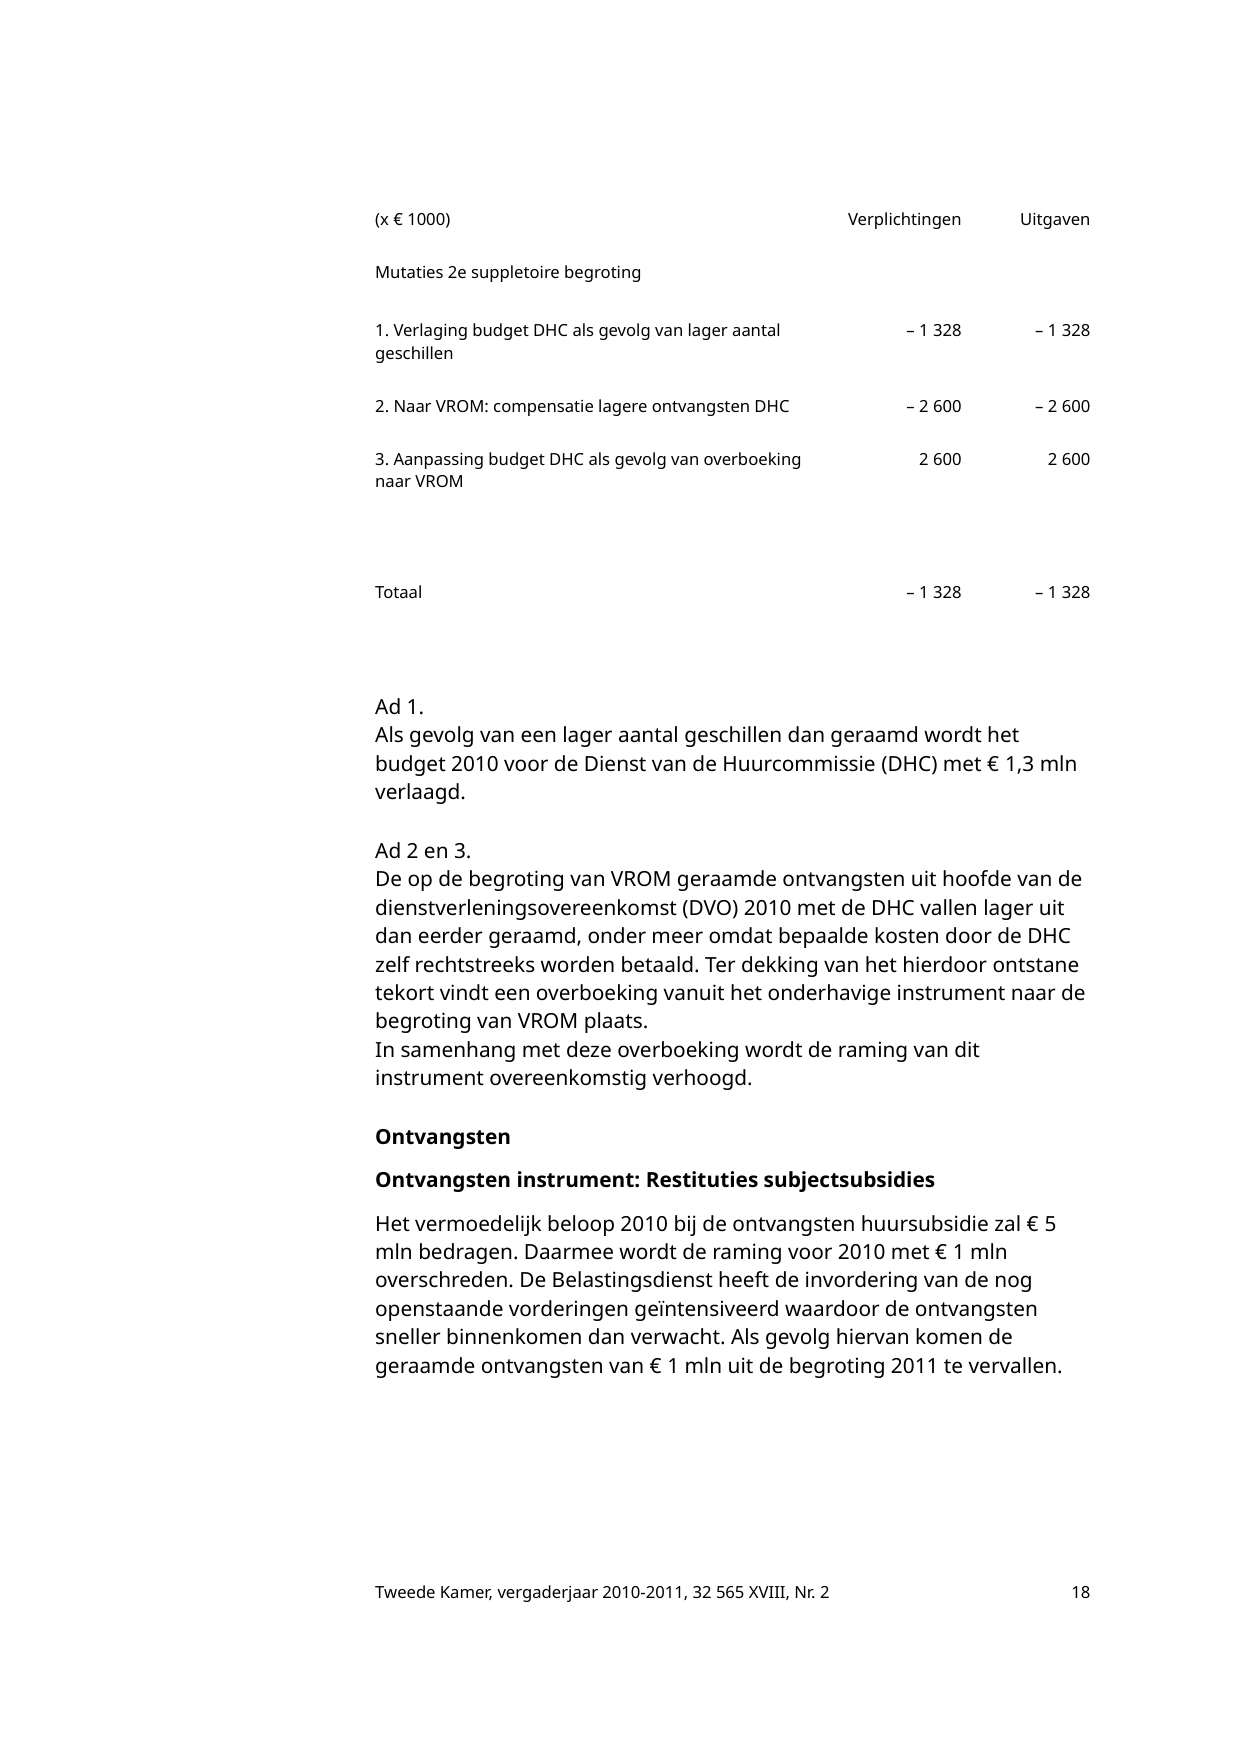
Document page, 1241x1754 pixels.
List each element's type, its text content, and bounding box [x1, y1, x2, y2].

table_cell 1. Verlaging budget DHC als gevolg van lager aantal geschillen [375, 319, 833, 394]
table_cell – 1 328 [833, 319, 961, 394]
table_cell [833, 523, 961, 581]
text Ontvangsten instrument: Restituties subjectsubsidies [375, 1165, 1090, 1194]
text Als gevolg van een lager aantal geschillen dan geraamd wordt het budget 2010 voor de Dienst van de Huurcommissie (DHC) met € 1,3 mln verlaagd. [375, 721, 1090, 806]
table_cell Mutaties 2e suppletoire begroting [375, 261, 833, 319]
table_cell [961, 523, 1090, 581]
text Ad 2 en 3. [375, 836, 1090, 864]
table_cell – 1 328 [833, 581, 961, 634]
text In samenhang met deze overboeking wordt de raming van dit instrument overeenkomstig verhoogd. [375, 1035, 1090, 1092]
table_cell 3. Aanpassing budget DHC als gevolg van overboeking naar VROM [375, 447, 833, 523]
table_cell – 2 600 [961, 395, 1090, 447]
text Ad 1. [375, 692, 1090, 721]
table_header (x € 1000) [375, 208, 833, 261]
table_header Uitgaven [961, 208, 1090, 261]
table_cell – 1 328 [961, 319, 1090, 394]
table_cell 2. Naar VROM: compensatie lagere ontvangsten DHC [375, 395, 833, 447]
table_cell [961, 261, 1090, 319]
table_cell [375, 523, 833, 581]
table_cell 2 600 [833, 447, 961, 523]
text De op de begroting van VROM geraamde ontvangsten uit hoofde van de dienstverleningsovereenkomst (DVO) 2010 met de DHC vallen lager uit dan eerder geraamd, onder meer omdat bepaalde kosten door de DHC zelf rechtstreeks worden betaald. Ter dekking van het hierdoor ontstane tekort vindt een overboeking vanuit het onderhavige instrument naar de begroting van VROM plaats. [375, 864, 1090, 1035]
text Ontvangsten [375, 1122, 1090, 1150]
table_cell – 1 328 [961, 581, 1090, 634]
table_cell Totaal [375, 581, 833, 634]
table_header Verplichtingen [833, 208, 961, 261]
table_cell – 2 600 [833, 395, 961, 447]
table_cell 2 600 [961, 447, 1090, 523]
text Het vermoedelijk beloop 2010 bij de ontvangsten huursubsidie zal € 5 mln bedragen. Daarmee wordt de raming voor 2010 met € 1 mln overschreden. De Belastingsdienst heeft de invordering van de nog openstaande vorderingen geïntensiveerd waardoor de ontvangsten sneller binnenkomen dan verwacht. Als gevolg hiervan komen de geraamde ontvangsten van € 1 mln uit de begroting 2011 te vervallen. [375, 1209, 1090, 1379]
table_cell [833, 261, 961, 319]
